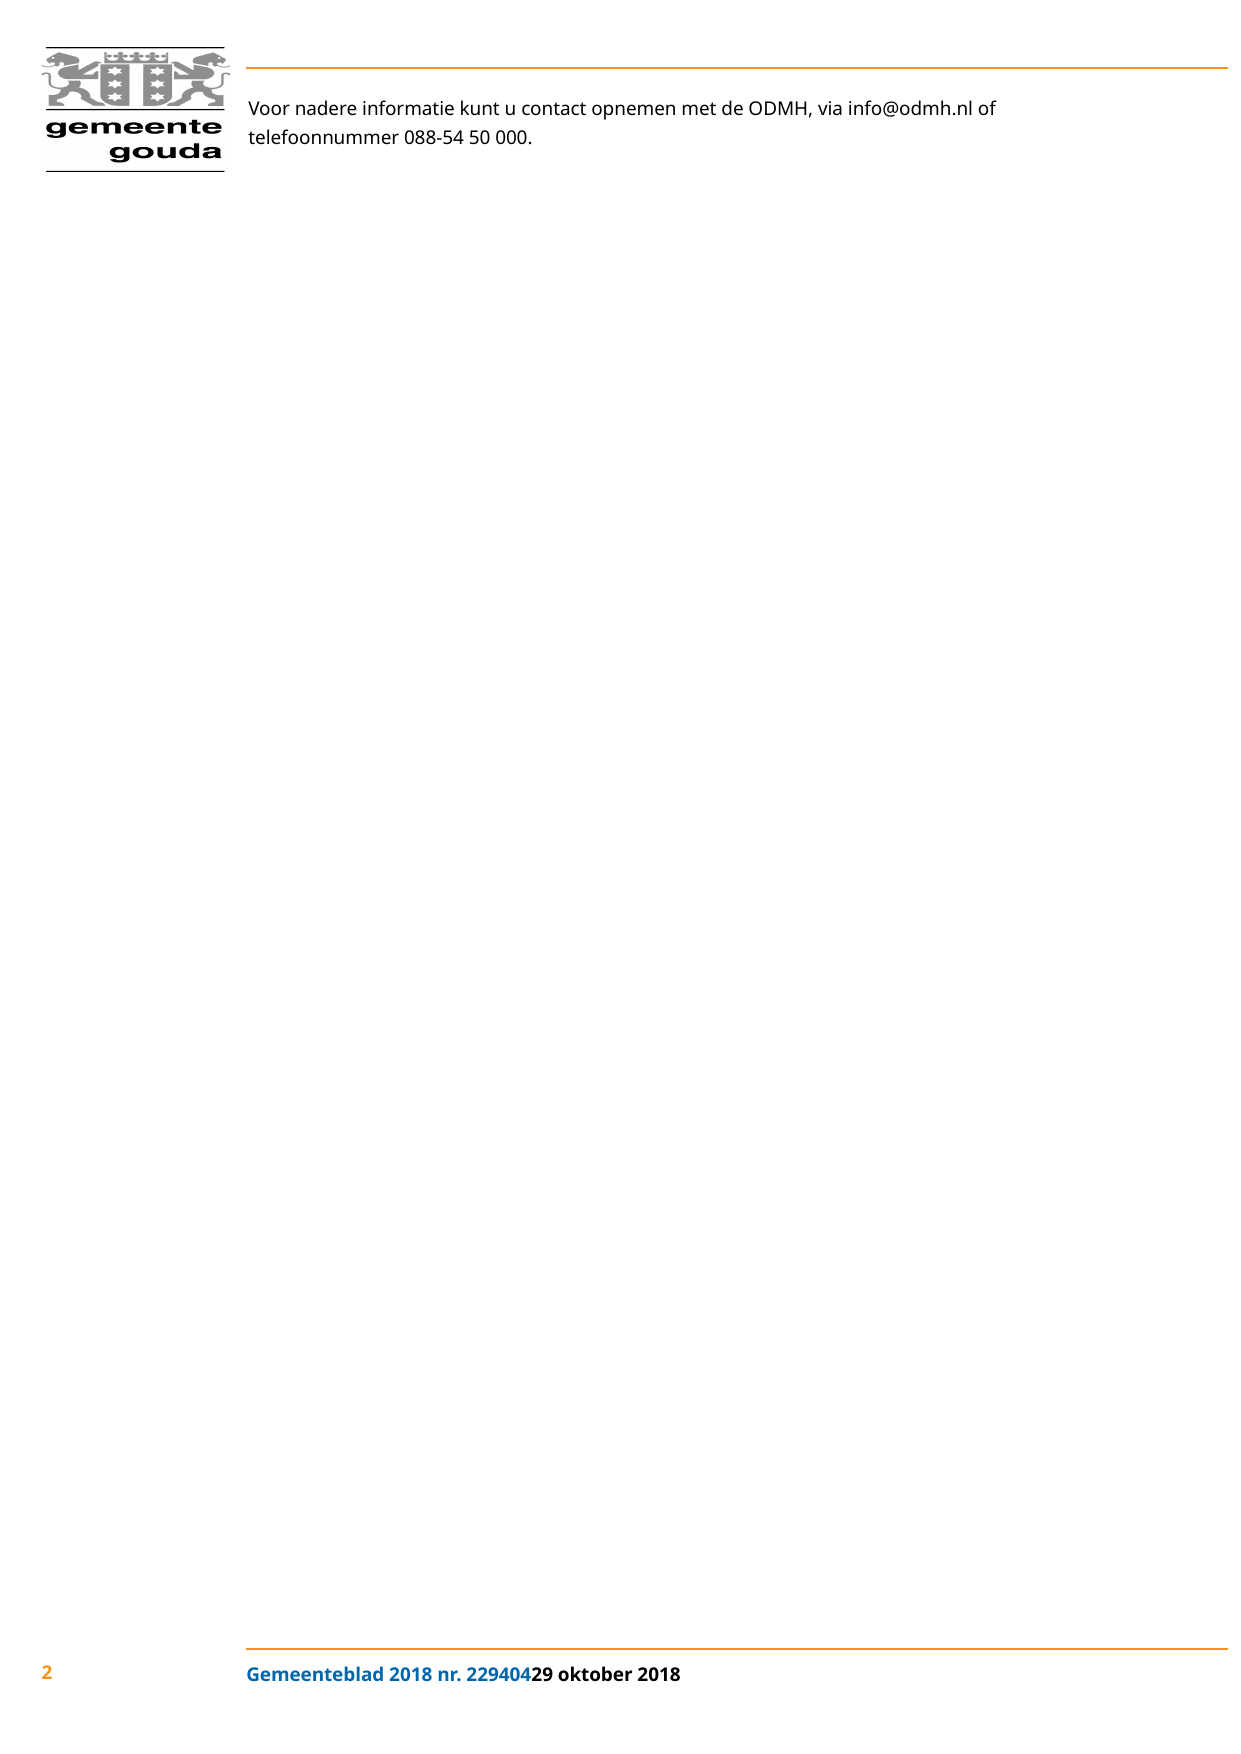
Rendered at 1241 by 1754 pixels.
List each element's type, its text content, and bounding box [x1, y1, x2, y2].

picture [41, 47, 231, 172]
text Voor nadere informatie kunt u contact opnemen met de ODMH, via info@odmh.nl of telefoonnummer 088-54 50 000. [248, 95, 1152, 150]
